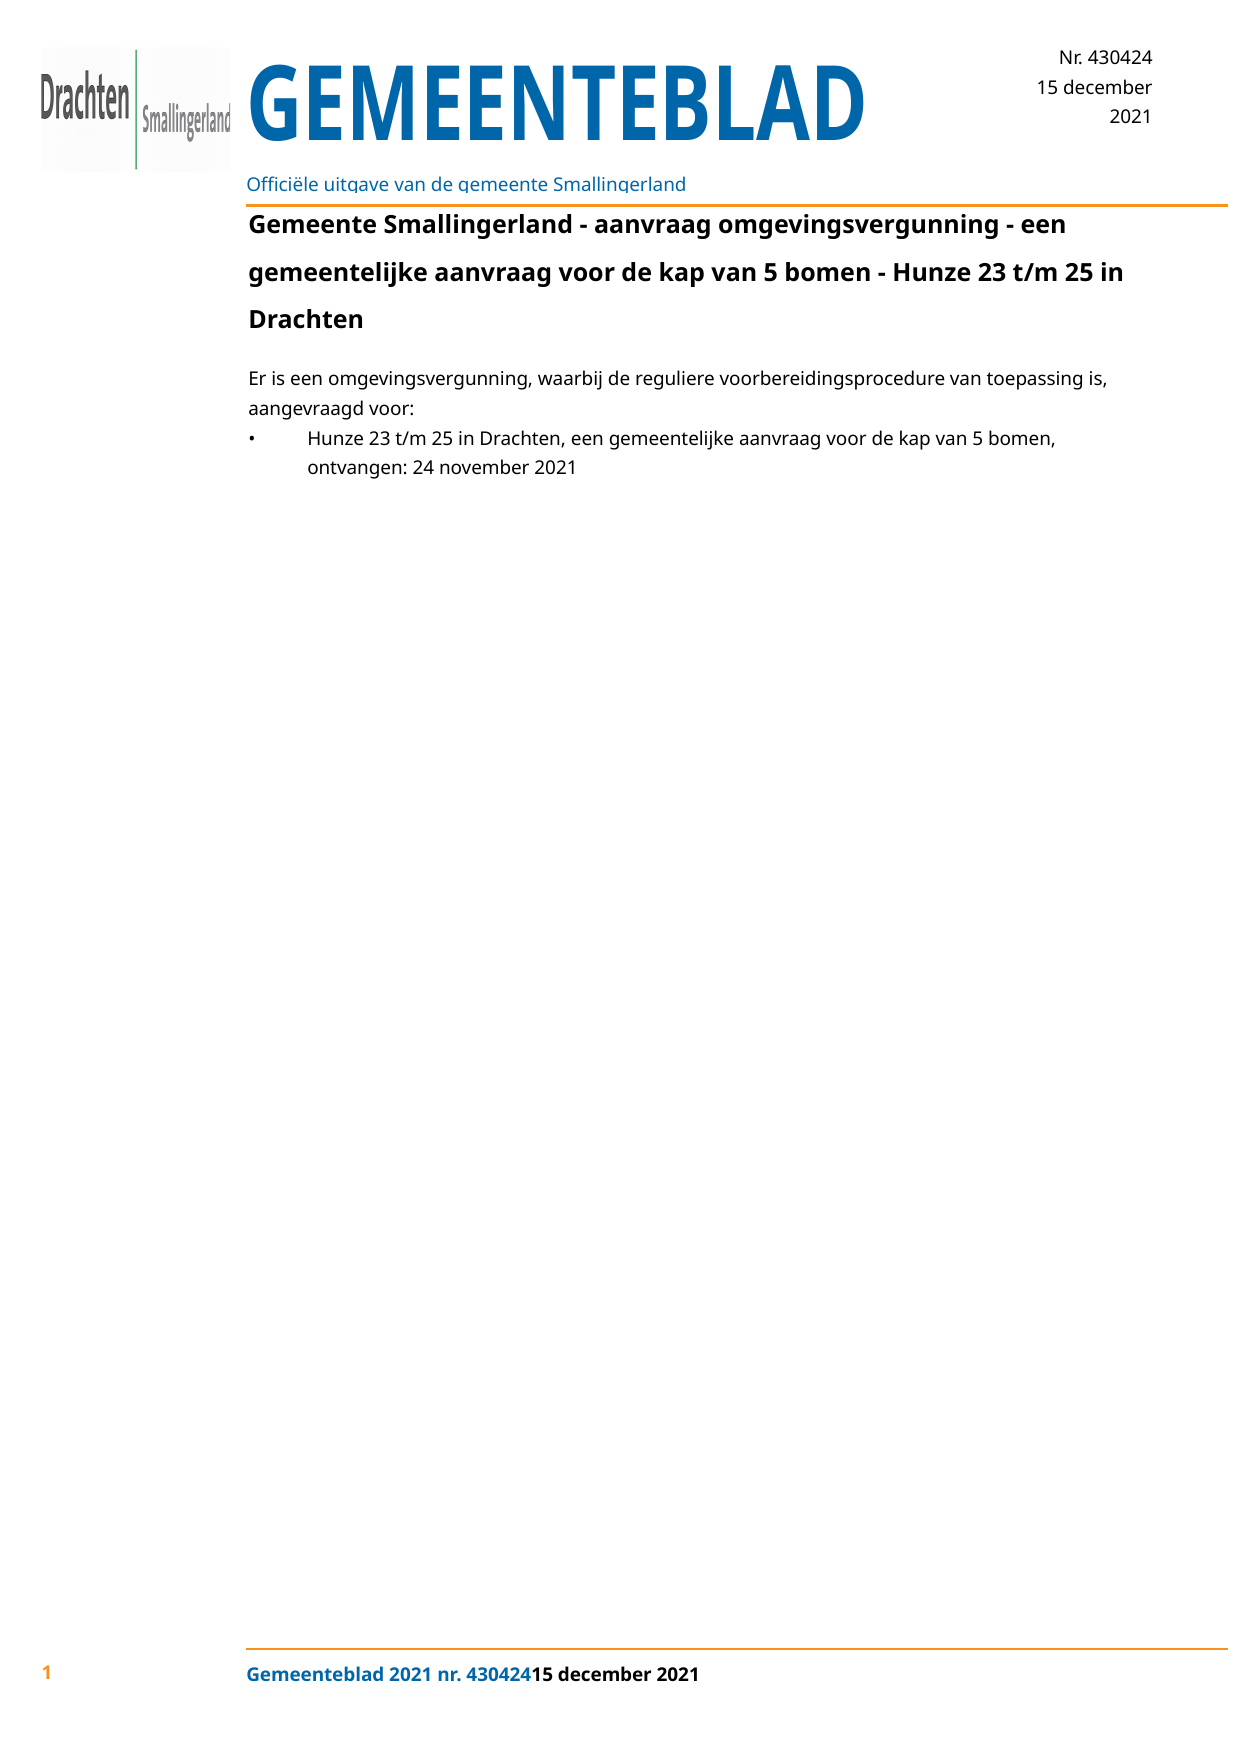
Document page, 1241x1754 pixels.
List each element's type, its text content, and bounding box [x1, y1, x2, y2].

text Er is een omgevingsvergunning, waarbij de reguliere voorbereidingsprocedure van toepassing is, aangevraagd voor: [248, 366, 1152, 421]
list Hunze 23 t/m 25 in Drachten, een gemeentelijke aanvraag voor de kap van 5 bomen, ontvangen: 24 november 2021 [248, 425, 1152, 480]
picture [41, 47, 231, 172]
text Gemeente Smallingerland - aanvraag omgevingsvergunning - een gemeentelijke aanvraag voor de kap van 5 bomen - Hunze 23 t/m 25 in Drachten [248, 207, 1152, 336]
